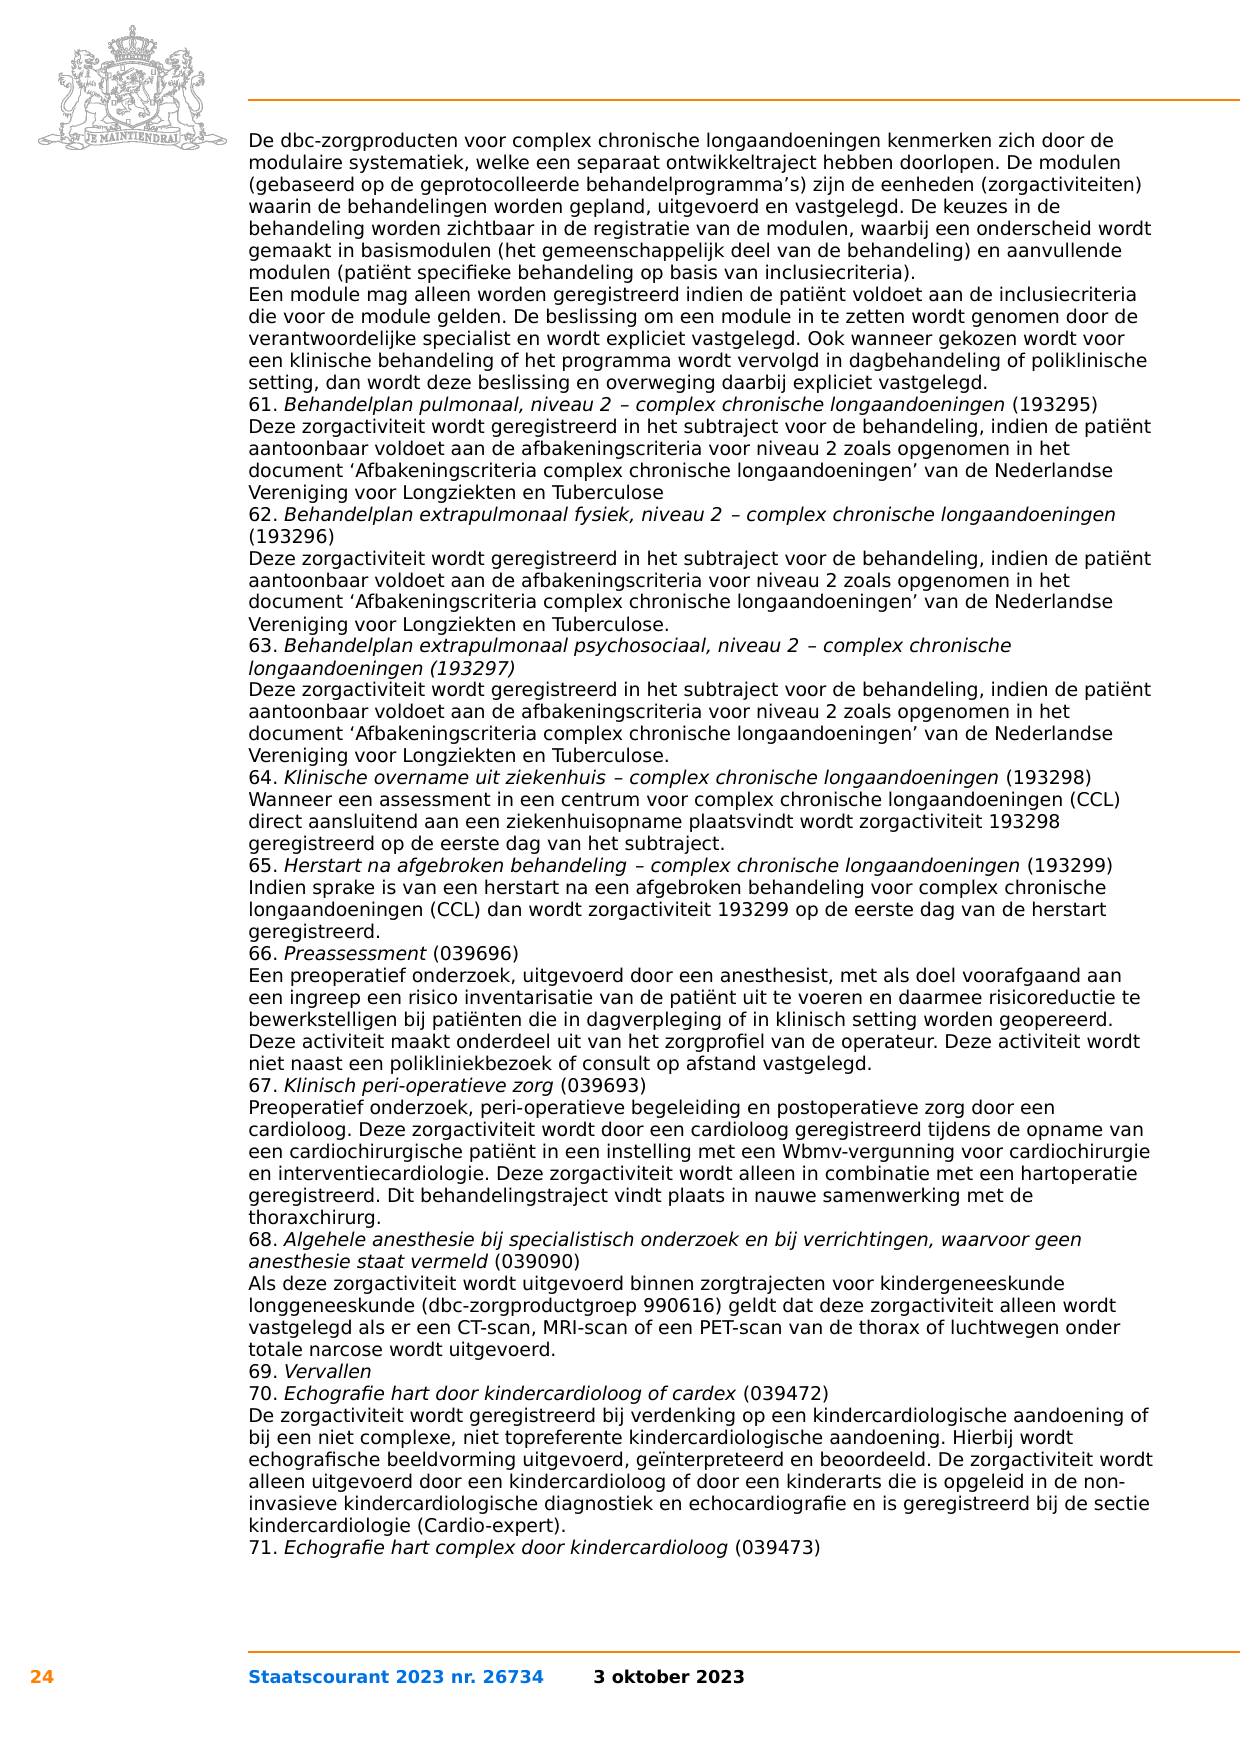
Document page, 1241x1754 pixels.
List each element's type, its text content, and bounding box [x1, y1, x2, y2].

text 70. Echografie hart door kindercardioloog of cardex (039472) [248, 1383, 1163, 1405]
text Wanneer een assessment in een centrum voor complex chronische longaandoeningen (CCL) direct aansluitend aan een ziekenhuisopname plaatsvindt wordt zorgactiviteit 193298 geregistreerd op de eerste dag van het subtraject. [248, 789, 1163, 855]
text 63. Behandelplan extrapulmonaal psychosociaal, niveau 2 – complex chronische longaandoeningen (193297) [248, 635, 1163, 679]
text De dbc-zorgproducten voor complex chronische longaandoeningen kenmerken zich door de modulaire systematiek, welke een separaat ontwikkeltraject hebben doorlopen. De modulen (gebaseerd op de geprotocolleerde behandelprogramma’s) zijn de eenheden (zorgactiviteiten) waarin de behandelingen worden gepland, uitgevoerd en vastgelegd. De keuzes in de behandeling worden zichtbaar in de registratie van de modulen, waarbij een onderscheid wordt gemaakt in basismodulen (het gemeenschappelijk deel van de behandeling) en aanvullende modulen (patiënt specifieke behandeling op basis van inclusiecriteria). [248, 130, 1163, 284]
text 65. Herstart na afgebroken behandeling – complex chronische longaandoeningen (193299) [248, 855, 1163, 877]
text 62. Behandelplan extrapulmonaal fysiek, niveau 2 – complex chronische longaandoeningen (193296) [248, 503, 1163, 547]
text Indien sprake is van een herstart na een afgebroken behandeling voor complex chronische longaandoeningen (CCL) dan wordt zorgactiviteit 193299 op de eerste dag van de herstart geregistreerd. [248, 877, 1163, 943]
text Deze zorgactiviteit wordt geregistreerd in het subtraject voor de behandeling, indien de patiënt aantoonbaar voldoet aan de afbakeningscriteria voor niveau 2 zoals opgenomen in het document ‘Afbakeningscriteria complex chronische longaandoeningen’ van de Nederlandse Vereniging voor Longziekten en Tuberculose. [248, 679, 1163, 767]
text De zorgactiviteit wordt geregistreerd bij verdenking op een kindercardiologische aandoening of bij een niet complexe, niet topreferente kindercardiologische aandoening. Hierbij wordt echografische beeldvorming uitgevoerd, geïnterpreteerd en beoordeeld. De zorgactiviteit wordt alleen uitgevoerd door een kindercardioloog of door een kinderarts die is opgeleid in de non-invasieve kindercardiologische diagnostiek en echocardiografie en is geregistreerd bij de sectie kindercardiologie (Cardio-expert). [248, 1405, 1163, 1537]
picture [38, 25, 227, 150]
text Deze zorgactiviteit wordt geregistreerd in het subtraject voor de behandeling, indien de patiënt aantoonbaar voldoet aan de afbakeningscriteria voor niveau 2 zoals opgenomen in het document ‘Afbakeningscriteria complex chronische longaandoeningen’ van de Nederlandse Vereniging voor Longziekten en Tuberculose [248, 416, 1163, 503]
text 71. Echografie hart complex door kindercardioloog (039473) [248, 1537, 1163, 1558]
text Preoperatief onderzoek, peri-operatieve begeleiding en postoperatieve zorg door een cardioloog. Deze zorgactiviteit wordt door een cardioloog geregistreerd tijdens de opname van een cardiochirurgische patiënt in een instelling met een Wbmv-vergunning voor cardiochirurgie en interventiecardiologie. Deze zorgactiviteit wordt alleen in combinatie met een hartoperatie geregistreerd. Dit behandelingstraject vindt plaats in nauwe samenwerking met de thoraxchirurg. [248, 1097, 1163, 1229]
text 66. Preassessment (039696) [248, 943, 1163, 965]
text Een module mag alleen worden geregistreerd indien de patiënt voldoet aan de inclusiecriteria die voor de module gelden. De beslissing om een module in te zetten wordt genomen door de verantwoordelijke specialist en wordt expliciet vastgelegd. Ook wanneer gekozen wordt voor een klinische behandeling of het programma wordt vervolgd in dagbehandeling of poliklinische setting, dan wordt deze beslissing en overweging daarbij expliciet vastgelegd. [248, 284, 1163, 394]
text 69. Vervallen [248, 1361, 1163, 1383]
text 64. Klinische overname uit ziekenhuis – complex chronische longaandoeningen (193298) [248, 767, 1163, 789]
text Als deze zorgactiviteit wordt uitgevoerd binnen zorgtrajecten voor kindergeneeskunde longgeneeskunde (dbc-zorgproductgroep 990616) geldt dat deze zorgactiviteit alleen wordt vastgelegd als er een CT-scan, MRI-scan of een PET-scan van de thorax of luchtwegen onder totale narcose wordt uitgevoerd. [248, 1273, 1163, 1361]
text Een preoperatief onderzoek, uitgevoerd door een anesthesist, met als doel voorafgaand aan een ingreep een risico inventarisatie van de patiënt uit te voeren en daarmee risicoreductie te bewerkstelligen bij patiënten die in dagverpleging of in klinisch setting worden geopereerd. Deze activiteit maakt onderdeel uit van het zorgprofiel van de operateur. Deze activiteit wordt niet naast een polikliniekbezoek of consult op afstand vastgelegd. [248, 965, 1163, 1075]
text Deze zorgactiviteit wordt geregistreerd in het subtraject voor de behandeling, indien de patiënt aantoonbaar voldoet aan de afbakeningscriteria voor niveau 2 zoals opgenomen in het document ‘Afbakeningscriteria complex chronische longaandoeningen’ van de Nederlandse Vereniging voor Longziekten en Tuberculose. [248, 547, 1163, 635]
text 68. Algehele anesthesie bij specialistisch onderzoek en bij verrichtingen, waarvoor geen anesthesie staat vermeld (039090) [248, 1229, 1163, 1273]
text 61. Behandelplan pulmonaal, niveau 2 – complex chronische longaandoeningen (193295) [248, 394, 1163, 416]
text 67. Klinisch peri-operatieve zorg (039693) [248, 1075, 1163, 1097]
